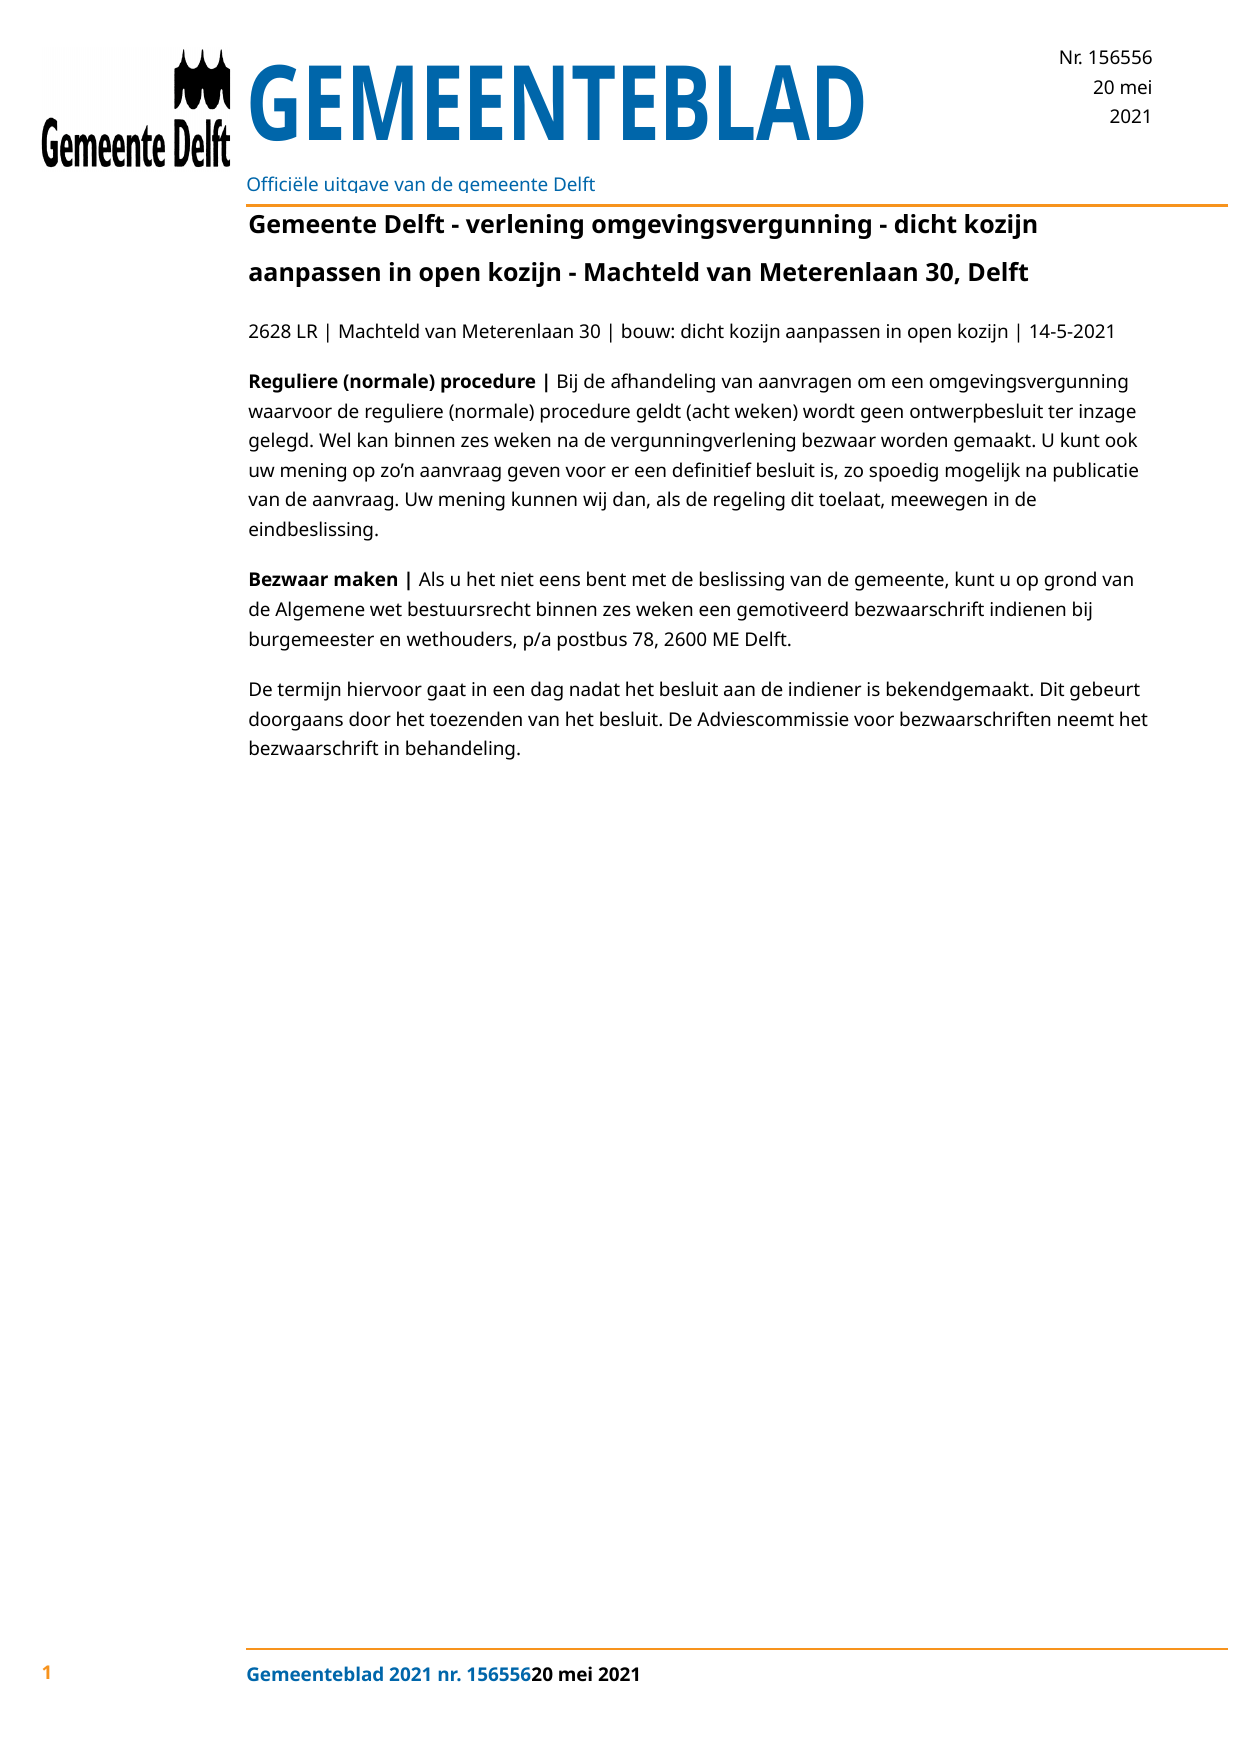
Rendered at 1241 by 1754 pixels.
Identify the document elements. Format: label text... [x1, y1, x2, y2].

text Bezwaar maken | Als u het niet eens bent met de beslissing van de gemeente, kunt u op grond van de Algemene wet bestuursrecht binnen zes weken een gemotiveerd bezwaarschrift indienen bij burgemeester en wethouders, p/a postbus 78, 2600 ME Delft. [248, 567, 1152, 652]
text 2628 LR | Machteld van Meterenlaan 30 | bouw: dicht kozijn aanpassen in open kozijn | 14-5-2021 [248, 318, 1152, 344]
text Reguliere (normale) procedure | Bij de afhandeling van aanvragen om een omgevingsvergunning waarvoor de reguliere (normale) procedure geldt (acht weken) wordt geen ontwerpbesluit ter inzage gelegd. Wel kan binnen zes weken na de vergunningverlening bezwaar worden gemaakt. U kunt ook uw mening op zo’n aanvraag geven voor er een definitief besluit is, zo spoedig mogelijk na publicatie van de aanvraag. Uw mening kunnen wij dan, als de regeling dit toelaat, meewegen in de eindbeslissing. [248, 368, 1152, 542]
picture [41, 47, 231, 172]
text De termijn hiervoor gaat in een dag nadat het besluit aan de indiener is bekendgemaakt. Dit gebeurt doorgaans door het toezenden van het besluit. De Adviescommissie voor bezwaarschriften neemt het bezwaarschrift in behandeling. [248, 676, 1152, 761]
text Gemeente Delft - verlening omgevingsvergunning - dicht kozijn aanpassen in open kozijn - Machteld van Meterenlaan 30, Delft [248, 207, 1152, 288]
